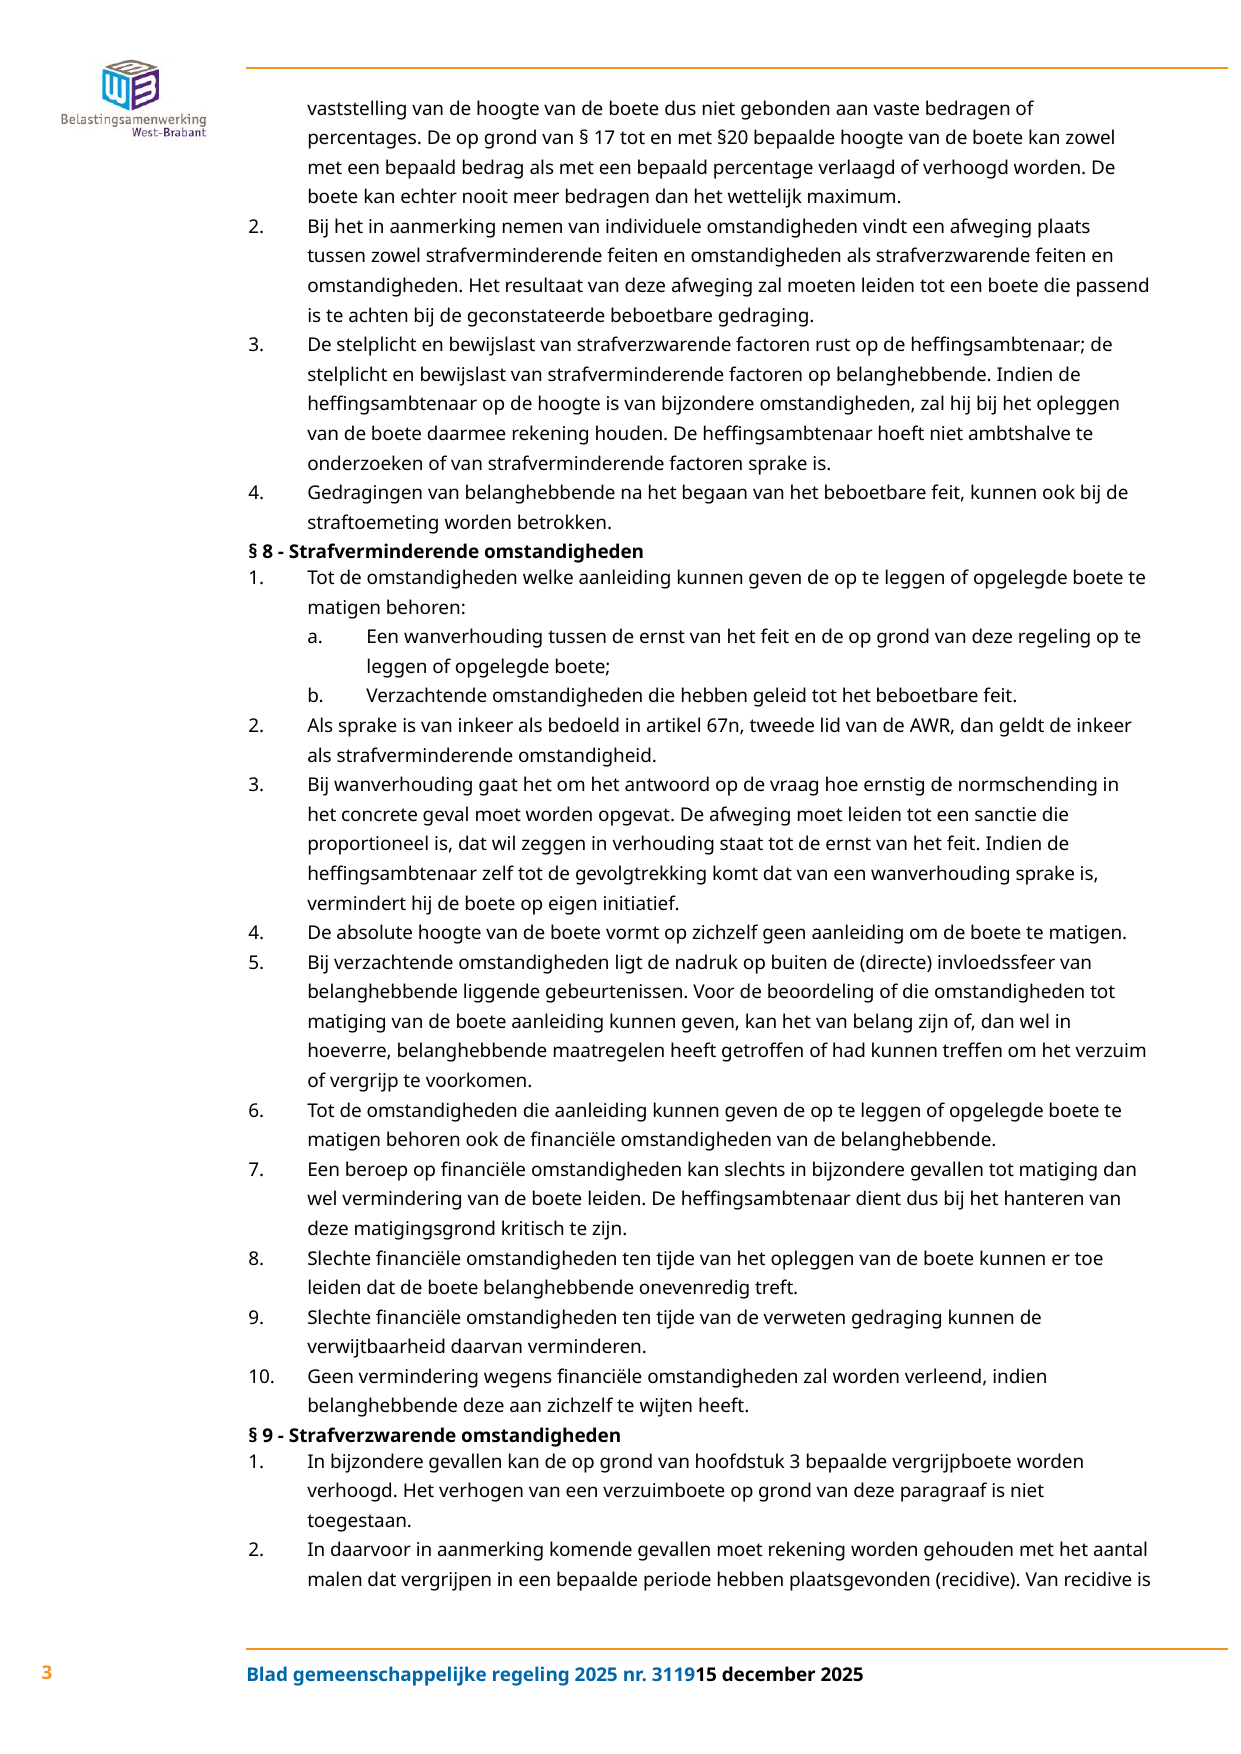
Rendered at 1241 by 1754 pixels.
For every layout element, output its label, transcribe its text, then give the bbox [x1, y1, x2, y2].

list Een beroep op financiële omstandigheden kan slechts in bijzondere gevallen tot matiging dan wel vermindering van de boete leiden. De heffingsambtenaar dient dus bij het hanteren van deze matigingsgrond kritisch te zijn. [248, 1156, 1152, 1241]
list Tot de omstandigheden welke aanleiding kunnen geven de op te leggen of opgelegde boete te matigen behoren: [248, 564, 1152, 619]
list Tot de omstandigheden die aanleiding kunnen geven de op te leggen of opgelegde boete te matigen behoren ook de financiële omstandigheden van de belanghebbende. [248, 1097, 1152, 1152]
list Geen vermindering wegens financiële omstandigheden zal worden verleend, indien belanghebbende deze aan zichzelf te wijten heeft. [248, 1363, 1152, 1418]
list De stelplicht en bewijslast van strafverzwarende factoren rust op de heffingsambtenaar; de stelplicht en bewijslast van strafverminderende factoren op belanghebbende. Indien de heffingsambtenaar op de hoogte is van bijzondere omstandigheden, zal hij bij het opleggen van de boete daarmee rekening houden. De heffingsambtenaar hoeft niet ambtshalve te onderzoeken of van strafverminderende factoren sprake is. [248, 331, 1152, 476]
list vaststelling van de hoogte van de boete dus niet gebonden aan vaste bedragen of percentages. De op grond van § 17 tot en met §20 bepaalde hoogte van de boete kan zowel met een bepaald bedrag als met een bepaald percentage verlaagd of verhoogd worden. De boete kan echter nooit meer bedragen dan het wettelijk maximum. [248, 95, 1152, 209]
list De absolute hoogte van de boete vormt op zichzelf geen aanleiding om de boete te matigen. [248, 919, 1152, 945]
text § 8 - Strafverminderende omstandigheden [248, 538, 1152, 564]
list Bij het in aanmerking nemen van individuele omstandigheden vindt een afweging plaats tussen zowel strafverminderende feiten en omstandigheden als strafverzwarende feiten en omstandigheden. Het resultaat van deze afweging zal moeten leiden tot een boete die passend is te achten bij de geconstateerde beboetbare gedraging. [248, 213, 1152, 328]
list In daarvoor in aanmerking komende gevallen moet rekening worden gehouden met het aantal malen dat vergrijpen in een bepaalde periode hebben plaatsgevonden (recidive). Van recidive is [248, 1537, 1152, 1592]
list Bij verzachtende omstandigheden ligt de nadruk op buiten de (directe) invloedssfeer van belanghebbende liggende gebeurtenissen. Voor de beoordeling of die omstandigheden tot matiging van de boete aanleiding kunnen geven, kan het van belang zijn of, dan wel in hoeverre, belanghebbende maatregelen heeft getroffen of had kunnen treffen om het verzuim of vergrijp te voorkomen. [248, 949, 1152, 1093]
list Slechte financiële omstandigheden ten tijde van de verweten gedraging kunnen de verwijtbaarheid daarvan verminderen. [248, 1304, 1152, 1359]
list Gedragingen van belanghebbende na het begaan van het beboetbare feit, kunnen ook bij de straftoemeting worden betrokken. [248, 479, 1152, 535]
list Bij wanverhouding gaat het om het antwoord op de vraag hoe ernstig de normschending in het concrete geval moet worden opgevat. De afweging moet leiden tot een sanctie die proportioneel is, dat wil zeggen in verhouding staat tot de ernst van het feit. Indien de heffingsambtenaar zelf tot de gevolgtrekking komt dat van een wanverhouding sprake is, vermindert hij de boete op eigen initiatief. [248, 771, 1152, 915]
picture [41, 47, 231, 172]
list Slechte financiële omstandigheden ten tijde van het opleggen van de boete kunnen er toe leiden dat de boete belanghebbende onevenredig treft. [248, 1245, 1152, 1300]
text § 9 - Strafverzwarende omstandigheden [248, 1422, 1152, 1448]
list Als sprake is van inkeer als bedoeld in artikel 67n, tweede lid van de AWR, dan geldt de inkeer als strafverminderende omstandigheid. [248, 712, 1152, 767]
list In bijzondere gevallen kan de op grond van hoofdstuk 3 bepaalde vergrijpboete worden verhoogd. Het verhogen van een verzuimboete op grond van deze paragraaf is niet toegestaan. [248, 1448, 1152, 1533]
list Een wanverhouding tussen de ernst van het feit en de op grond van deze regeling op te leggen of opgelegde boete; [307, 623, 1152, 679]
list Verzachtende omstandigheden die hebben geleid tot het beboetbare feit. [307, 683, 1152, 708]
